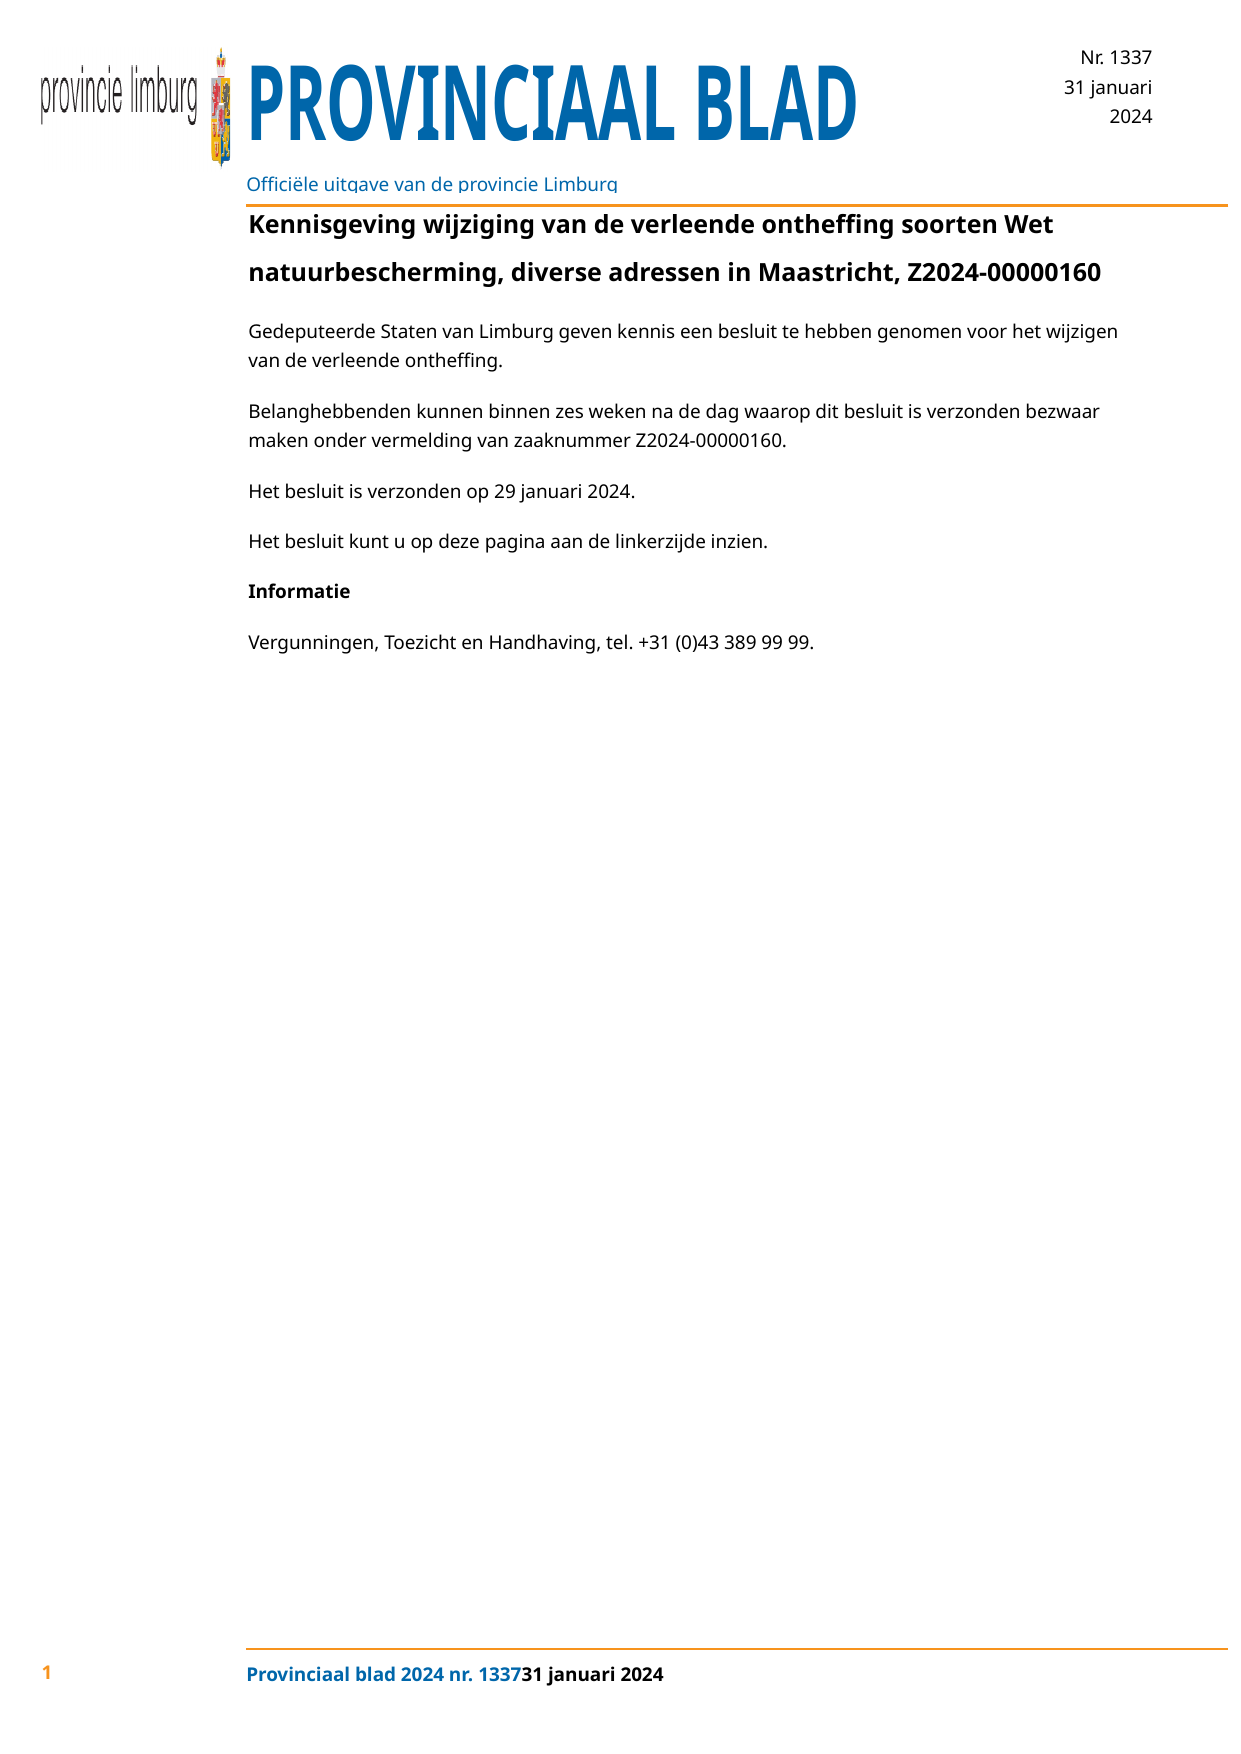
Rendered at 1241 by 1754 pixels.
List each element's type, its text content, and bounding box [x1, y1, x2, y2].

text Het besluit is verzonden op 29 januari 2024. [248, 478, 1152, 504]
text Informatie [248, 579, 1152, 604]
text Kennisgeving wijziging van de verleende ontheffing soorten Wet natuurbescherming, diverse adressen in Maastricht, Z2024-00000160 [248, 207, 1152, 288]
text Belanghebbenden kunnen binnen zes weken na de dag waarop dit besluit is verzonden bezwaar maken onder vermelding van zaaknummer Z2024-00000160. [248, 398, 1152, 453]
text Gedeputeerde Staten van Limburg geven kennis een besluit te hebben genomen voor het wijzigen van de verleende ontheffing. [248, 318, 1152, 373]
text Het besluit kunt u op deze pagina aan de linkerzijde inzien. [248, 528, 1152, 554]
text Vergunningen, Toezicht en Handhaving, tel. +31 (0)43 389 99 99. [248, 629, 1152, 655]
picture [41, 47, 231, 172]
